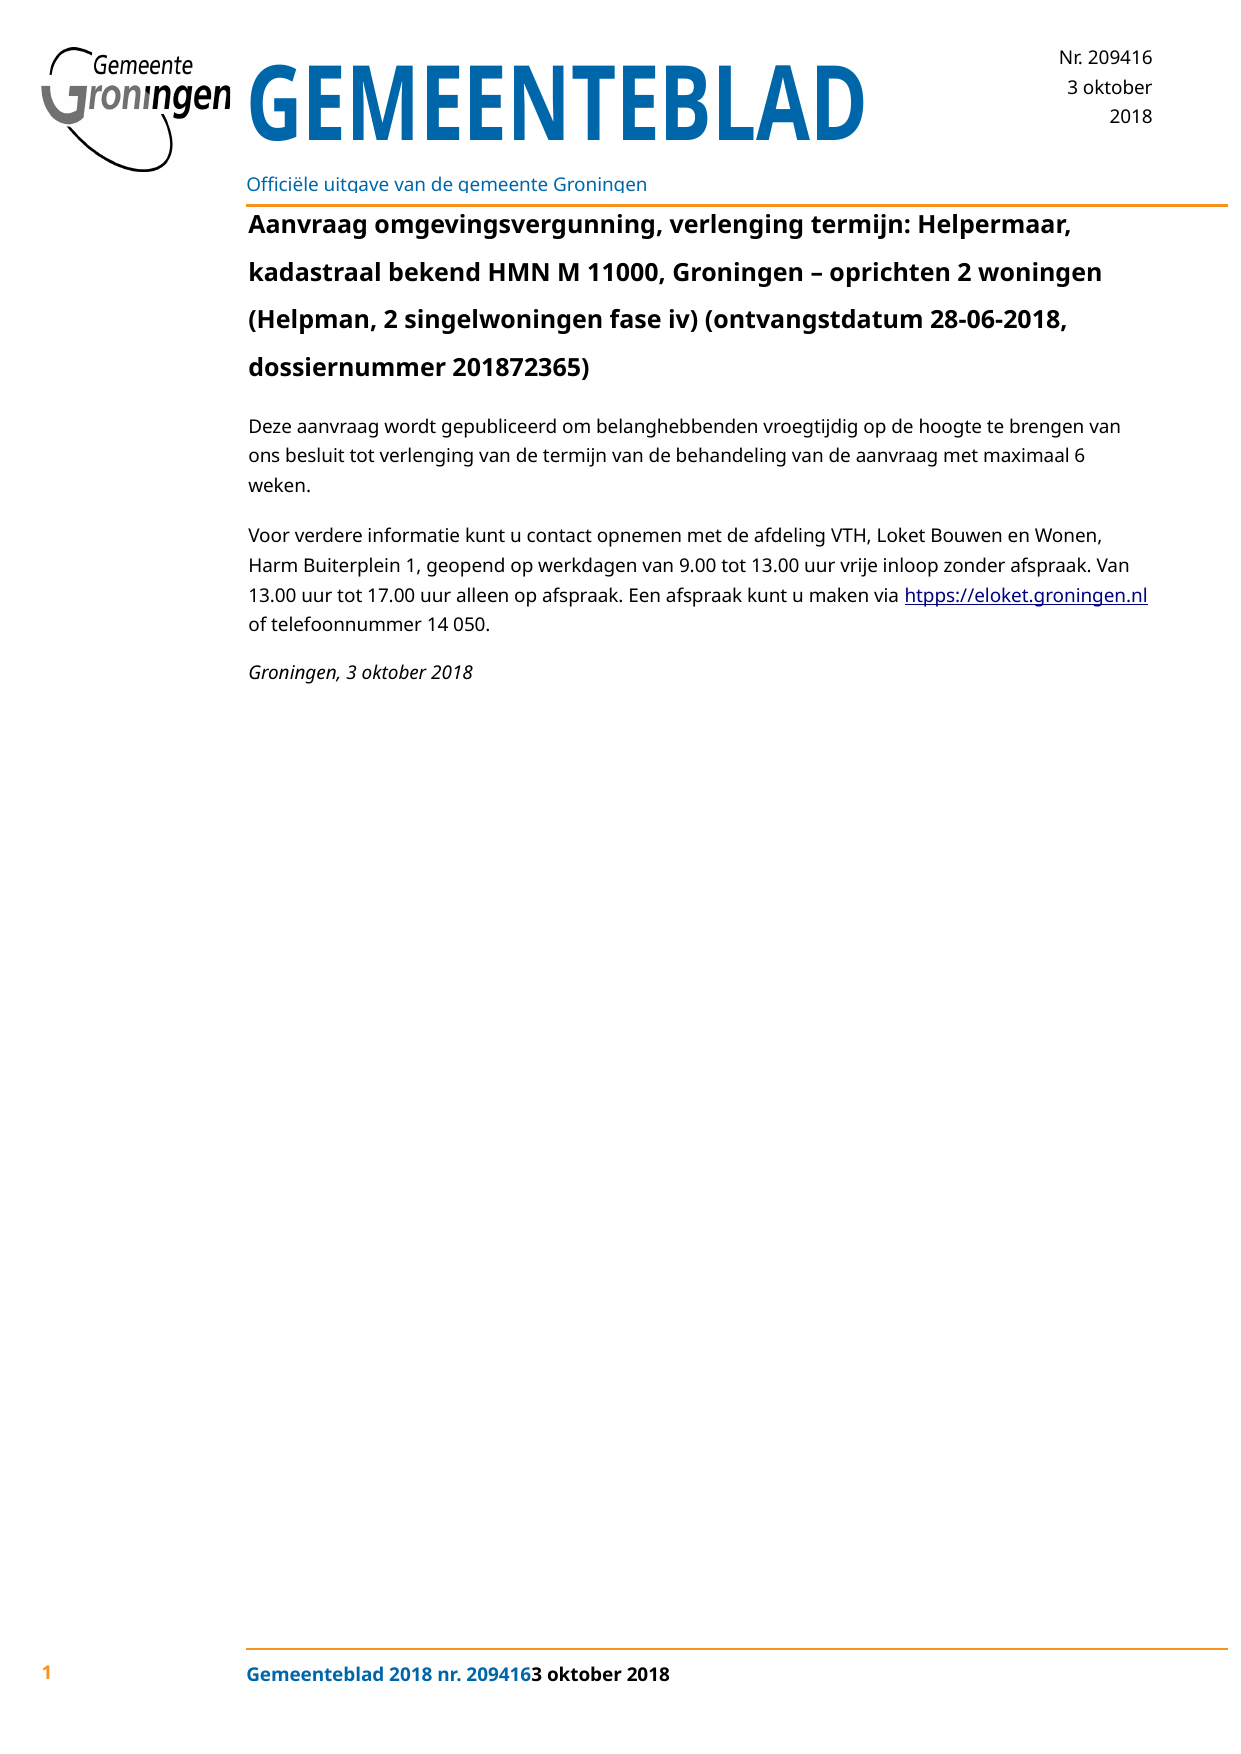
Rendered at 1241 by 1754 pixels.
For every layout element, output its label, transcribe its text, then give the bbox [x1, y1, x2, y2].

text Aanvraag omgevingsvergunning, verlenging termijn: Helpermaar, kadastraal bekend HMN M 11000, Groningen – oprichten 2 woningen (Helpman, 2 singelwoningen fase iv) (ontvangstdatum 28-06-2018, dossiernummer 201872365) [248, 207, 1152, 384]
text Deze aanvraag wordt gepubliceerd om belanghebbenden vroegtijdig op de hoogte te brengen van ons besluit tot verlenging van de termijn van de behandeling van de aanvraag met maximaal 6 weken. [248, 413, 1152, 498]
text Voor verdere informatie kunt u contact opnemen met de afdeling VTH, Loket Bouwen en Wonen, Harm Buiterplein 1, geopend op werkdagen van 9.00 tot 13.00 uur vrije inloop zonder afspraak. Van 13.00 uur tot 17.00 uur alleen op afspraak. Een afspraak kunt u maken via htpps://eloket.groningen.nl of telefoonnummer 14 050. [248, 523, 1152, 637]
picture [41, 47, 231, 172]
text Groningen, 3 oktober 2018 [248, 659, 1152, 685]
